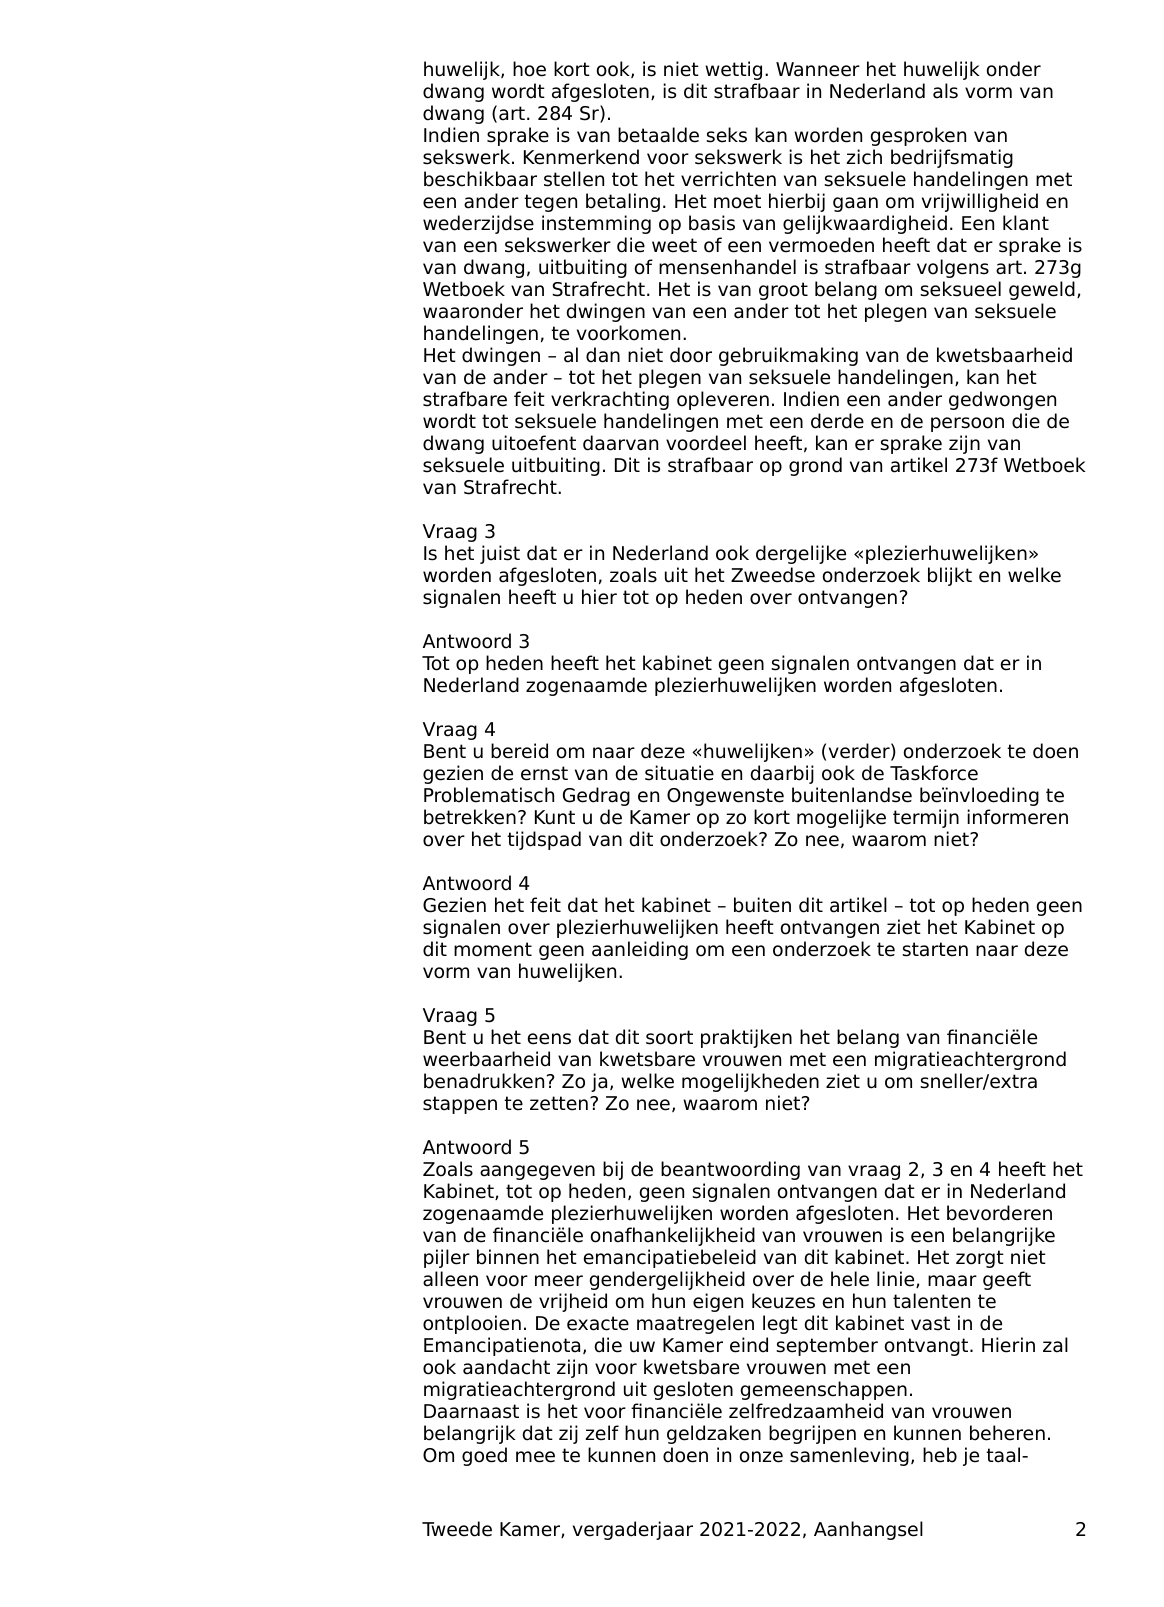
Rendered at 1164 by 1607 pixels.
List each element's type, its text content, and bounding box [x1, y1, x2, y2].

text Zoals aangegeven bij de beantwoording van vraag 2, 3 en 4 heeft het Kabinet, tot op heden, geen signalen ontvangen dat er in Nederland zogenaamde plezierhuwelijken worden afgesloten. Het bevorderen van de financiële onafhankelijkheid van vrouwen is een belangrijke pijler binnen het emancipatiebeleid van dit kabinet. Het zorgt niet alleen voor meer gendergelijkheid over de hele linie, maar geeft vrouwen de vrijheid om hun eigen keuzes en hun talenten te ontplooien. De exacte maatregelen legt dit kabinet vast in de Emancipatienota, die uw Kamer eind september ontvangt. Hierin zal ook aandacht zijn voor kwetsbare vrouwen met een migratieachtergrond uit gesloten gemeenschappen. [422, 1159, 1087, 1401]
text Bent u het eens dat dit soort praktijken het belang van financiële weerbaarheid van kwetsbare vrouwen met een migratieachtergrond benadrukken? Zo ja, welke mogelijkheden ziet u om sneller/extra stappen te zetten? Zo nee, waarom niet? [422, 1027, 1087, 1115]
text Bent u bereid om naar deze «huwelijken» (verder) onderzoek te doen gezien de ernst van de situatie en daarbij ook de Taskforce Problematisch Gedrag en Ongewenste buitenlandse beïnvloeding te betrekken? Kunt u de Kamer op zo kort mogelijke termijn informeren over het tijdspad van dit onderzoek? Zo nee, waarom niet? [422, 741, 1087, 851]
text Tot op heden heeft het kabinet geen signalen ontvangen dat er in Nederland zogenaamde plezierhuwelijken worden afgesloten. [422, 653, 1087, 697]
text Het dwingen – al dan niet door gebruikmaking van de kwetsbaarheid van de ander – tot het plegen van seksuele handelingen, kan het strafbare feit verkrachting opleveren. Indien een ander gedwongen wordt tot seksuele handelingen met een derde en de persoon die de dwang uitoefent daarvan voordeel heeft, kan er sprake zijn van seksuele uitbuiting. Dit is strafbaar op grond van artikel 273f Wetboek van Strafrecht. [422, 345, 1087, 499]
text Antwoord 4 [422, 873, 1087, 895]
text Vraag 4 [422, 719, 1087, 741]
text Daarnaast is het voor financiële zelfredzaamheid van vrouwen belangrijk dat zij zelf hun geldzaken begrijpen en kunnen beheren. Om goed mee te kunnen doen in onze samenleving, heb je taal- [422, 1401, 1087, 1467]
text Antwoord 3 [422, 631, 1087, 653]
text Antwoord 5 [422, 1137, 1087, 1159]
text Indien sprake is van betaalde seks kan worden gesproken van sekswerk. Kenmerkend voor sekswerk is het zich bedrijfsmatig beschikbaar stellen tot het verrichten van seksuele handelingen met een ander tegen betaling. Het moet hierbij gaan om vrijwilligheid en wederzijdse instemming op basis van gelijkwaardigheid. Een klant van een sekswerker die weet of een vermoeden heeft dat er sprake is van dwang, uitbuiting of mensenhandel is strafbaar volgens art. 273g Wetboek van Strafrecht. Het is van groot belang om seksueel geweld, waaronder het dwingen van een ander tot het plegen van seksuele handelingen, te voorkomen. [422, 125, 1087, 345]
text huwelijk, hoe kort ook, is niet wettig. Wanneer het huwelijk onder dwang wordt afgesloten, is dit strafbaar in Nederland als vorm van dwang (art. 284 Sr). [422, 59, 1087, 125]
text Vraag 3 [422, 521, 1087, 543]
text Vraag 5 [422, 1005, 1087, 1027]
text Is het juist dat er in Nederland ook dergelijke «plezierhuwelijken» worden afgesloten, zoals uit het Zweedse onderzoek blijkt en welke signalen heeft u hier tot op heden over ontvangen? [422, 543, 1087, 609]
text Gezien het feit dat het kabinet – buiten dit artikel – tot op heden geen signalen over plezierhuwelijken heeft ontvangen ziet het Kabinet op dit moment geen aanleiding om een onderzoek te starten naar deze vorm van huwelijken. [422, 895, 1087, 983]
